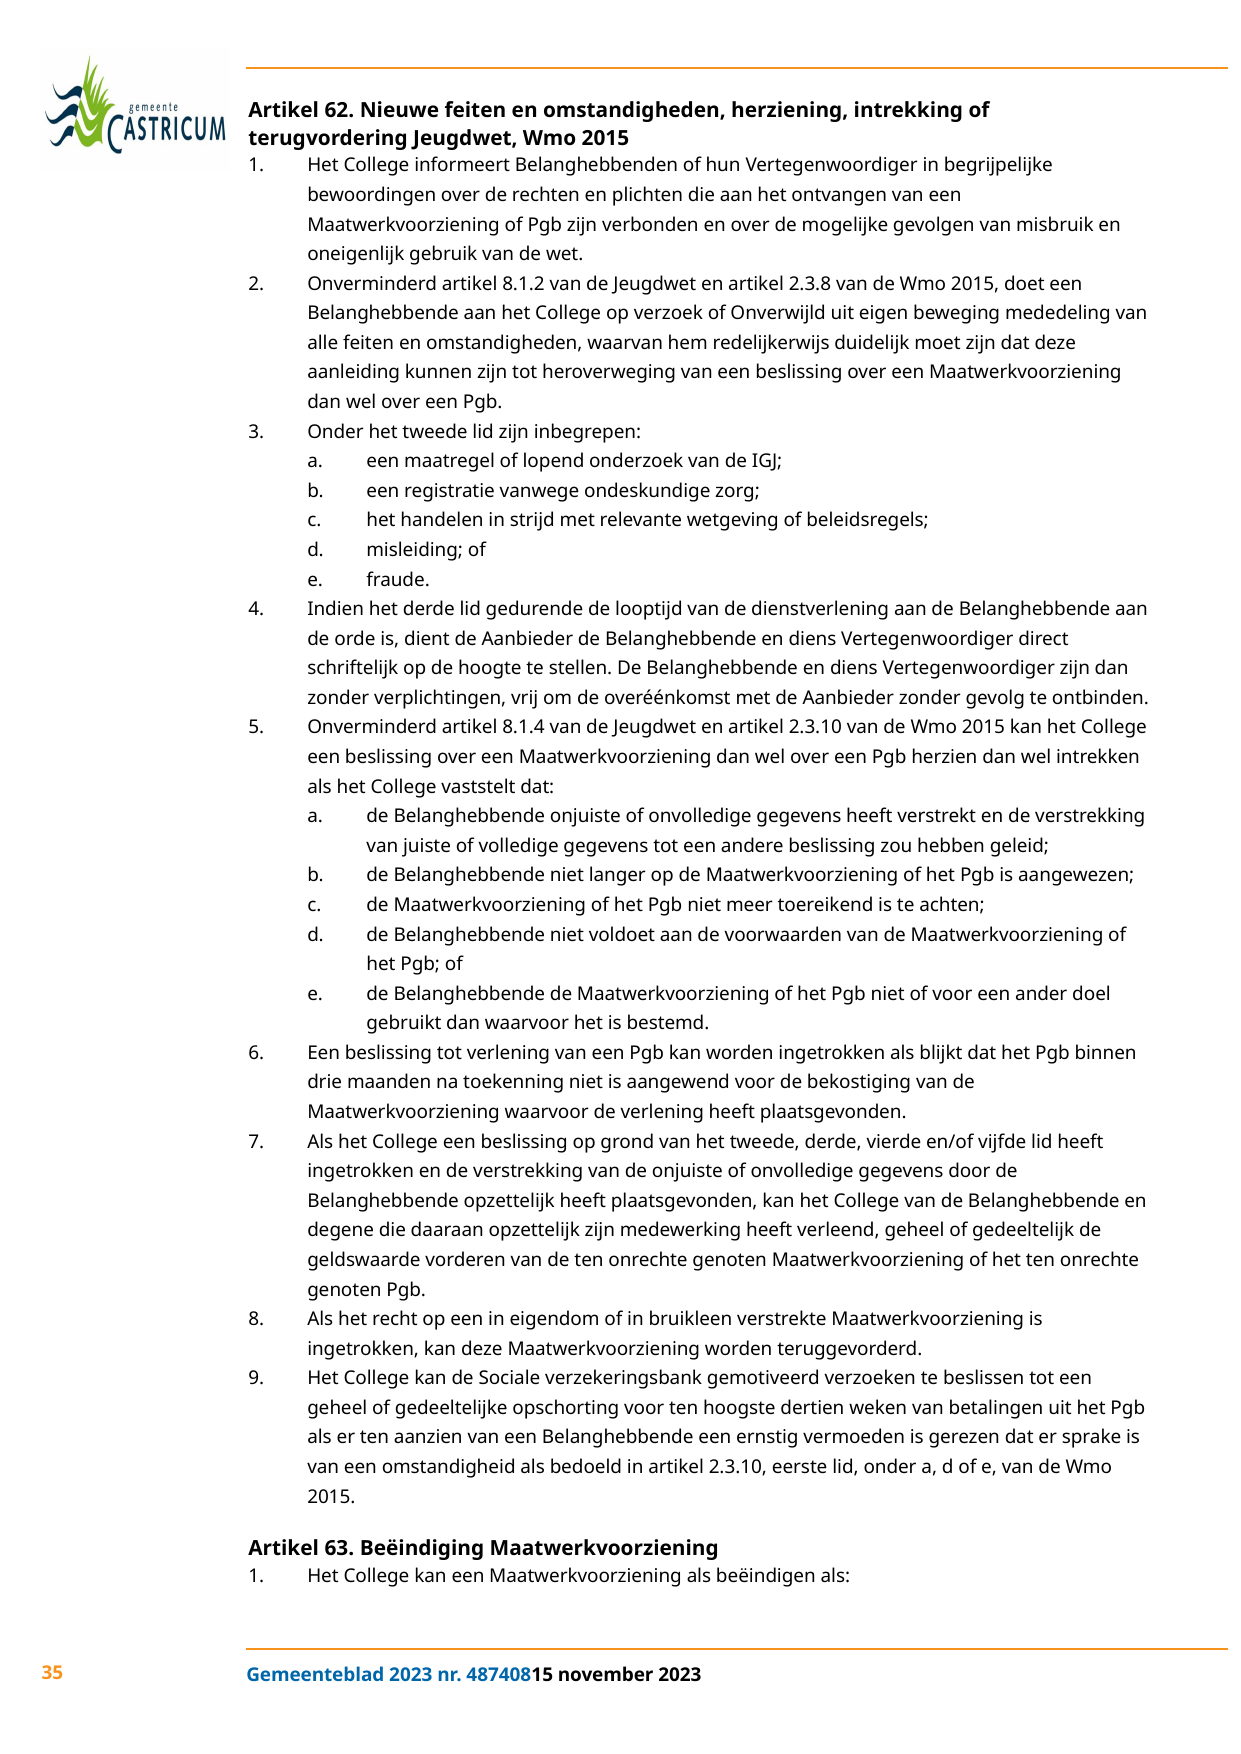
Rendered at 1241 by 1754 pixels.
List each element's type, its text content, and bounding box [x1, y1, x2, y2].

list Indien het derde lid gedurende de looptijd van de dienstverlening aan de Belanghebbende aan de orde is, dient de Aanbieder de Belanghebbende en diens Vertegenwoordiger direct schriftelijk op de hoogte te stellen. De Belanghebbende en diens Vertegenwoordiger zijn dan zonder verplichtingen, vrij om de overéénkomst met de Aanbieder zonder gevolg te ontbinden. [248, 595, 1152, 710]
text Artikel 62. Nieuwe feiten en omstandigheden, herziening, intrekking of terugvordering Jeugdwet, Wmo 2015 [248, 95, 1152, 152]
list fraude. [307, 566, 1152, 592]
list de Belanghebbende niet voldoet aan de voorwaarden van de Maatwerkvoorziening of het Pgb; of [307, 921, 1152, 976]
text Artikel 63. Beëindiging Maatwerkvoorziening [248, 1533, 1152, 1562]
list Onder het tweede lid zijn inbegrepen: [248, 418, 1152, 444]
list de Belanghebbende niet langer op de Maatwerkvoorziening of het Pgb is aangewezen; [307, 862, 1152, 887]
list een registratie vanwege ondeskundige zorg; [307, 477, 1152, 503]
list Als het recht op een in eigendom of in bruikleen verstrekte Maatwerkvoorziening is ingetrokken, kan deze Maatwerkvoorziening worden teruggevorderd. [248, 1305, 1152, 1361]
list Onverminderd artikel 8.1.4 van de Jeugdwet en artikel 2.3.10 van de Wmo 2015 kan het College een beslissing over een Maatwerkvoorziening dan wel over een Pgb herzien dan wel intrekken als het College vaststelt dat: [248, 714, 1152, 799]
list het handelen in strijd met relevante wetgeving of beleidsregels; [307, 507, 1152, 532]
picture [41, 47, 231, 172]
list een maatregel of lopend onderzoek van de IGJ; [307, 447, 1152, 473]
list Onverminderd artikel 8.1.2 van de Jeugdwet en artikel 2.3.8 van de Wmo 2015, doet een Belanghebbende aan het College op verzoek of Onverwijld uit eigen beweging mededeling van alle feiten en omstandigheden, waarvan hem redelijkerwijs duidelijk moet zijn dat deze aanleiding kunnen zijn tot heroverweging van een beslissing over een Maatwerkvoorziening dan wel over een Pgb. [248, 270, 1152, 414]
list misleiding; of [307, 536, 1152, 562]
list Het College informeert Belanghebbenden of hun Vertegenwoordiger in begrijpelijke bewoordingen over de rechten en plichten die aan het ontvangen van een Maatwerkvoorziening of Pgb zijn verbonden en over de mogelijke gevolgen van misbruik en oneigenlijk gebruik van de wet. [248, 152, 1152, 266]
list de Belanghebbende onjuiste of onvolledige gegevens heeft verstrekt en de verstrekking van juiste of volledige gegevens tot een andere beslissing zou hebben geleid; [307, 802, 1152, 858]
list Het College kan de Sociale verzekeringsbank gemotiveerd verzoeken te beslissen tot een geheel of gedeeltelijke opschorting voor ten hoogste dertien weken van betalingen uit het Pgb als er ten aanzien van een Belanghebbende een ernstig vermoeden is gerezen dat er sprake is van een omstandigheid als bedoeld in artikel 2.3.10, eerste lid, onder a, d of e, van de Wmo 2015. [248, 1364, 1152, 1509]
list Als het College een beslissing op grond van het tweede, derde, vierde en/of vijfde lid heeft ingetrokken en de verstrekking van de onjuiste of onvolledige gegevens door de Belanghebbende opzettelijk heeft plaatsgevonden, kan het College van de Belanghebbende en degene die daaraan opzettelijk zijn medewerking heeft verleend, geheel of gedeeltelijk de geldswaarde vorderen van de ten onrechte genoten Maatwerkvoorziening of het ten onrechte genoten Pgb. [248, 1128, 1152, 1302]
list Een beslissing tot verlening van een Pgb kan worden ingetrokken als blijkt dat het Pgb binnen drie maanden na toekenning niet is aangewend voor de bekostiging van de Maatwerkvoorziening waarvoor de verlening heeft plaatsgevonden. [248, 1039, 1152, 1124]
list Het College kan een Maatwerkvoorziening als beëindigen als: [248, 1562, 1152, 1587]
list de Maatwerkvoorziening of het Pgb niet meer toereikend is te achten; [307, 891, 1152, 917]
list de Belanghebbende de Maatwerkvoorziening of het Pgb niet of voor een ander doel gebruikt dan waarvoor het is bestemd. [307, 980, 1152, 1035]
